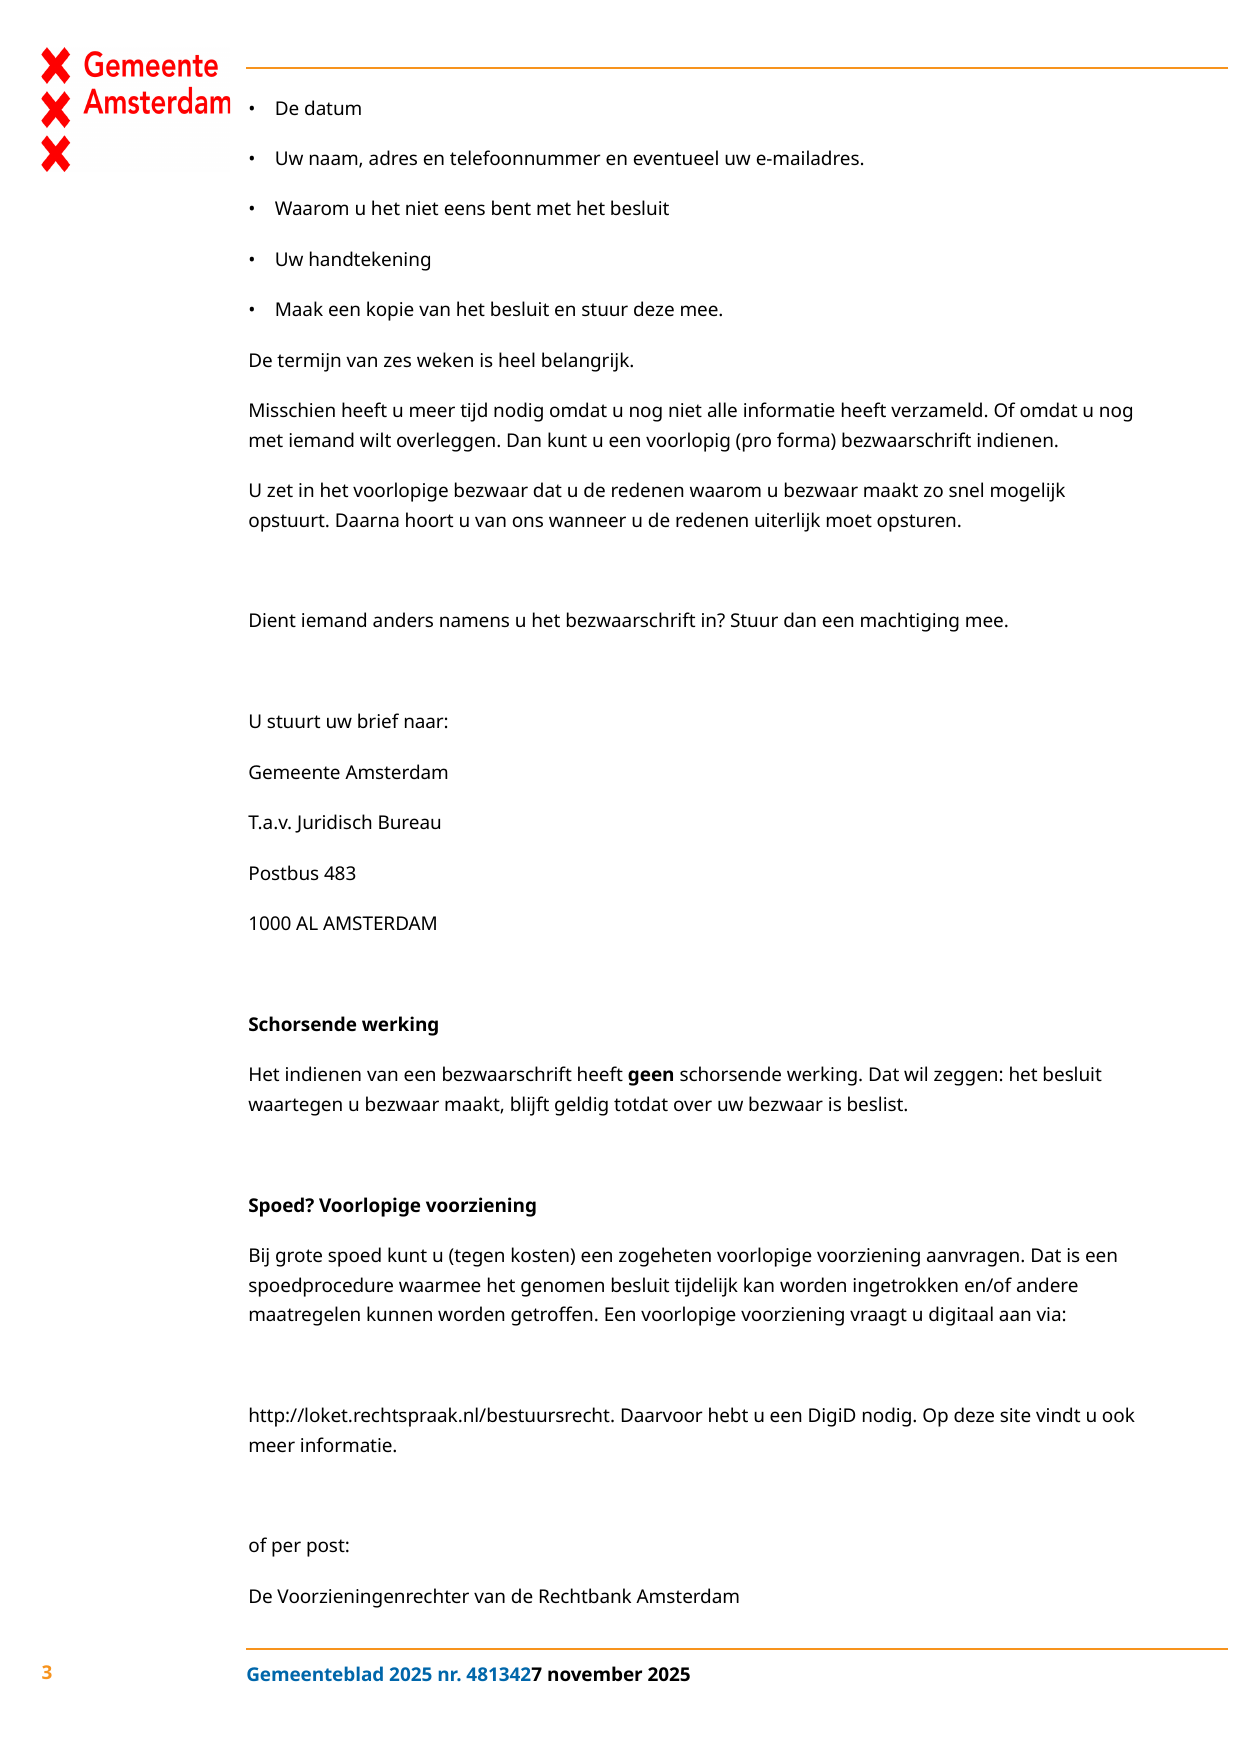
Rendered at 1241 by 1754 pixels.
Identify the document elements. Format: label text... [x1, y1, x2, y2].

text U zet in het voorlopige bezwaar dat u de redenen waarom u bezwaar maakt zo snel mogelijk opstuurt. Daarna hoort u van ons wanneer u de redenen uiterlijk moet opsturen. [248, 477, 1152, 533]
text Schorsende werking [248, 1011, 1152, 1037]
text Postbus 483 [248, 860, 1152, 886]
text • Waarom u het niet eens bent met het besluit [248, 196, 1152, 221]
text http://loket.rechtspraak.nl/bestuursrecht. Daarvoor hebt u een DigiD nodig. Op deze site vindt u ook meer informatie. [248, 1402, 1152, 1458]
text of per post: [248, 1533, 1152, 1558]
text • Uw naam, adres en telefoonnummer en eventueel uw e-mailadres. [248, 145, 1152, 171]
text 1000 AL AMSTERDAM [248, 910, 1152, 936]
text T.a.v. Juridisch Bureau [248, 809, 1152, 835]
text De Voorzieningenrechter van de Rechtbank Amsterdam [248, 1583, 1152, 1609]
text U stuurt uw brief naar: [248, 708, 1152, 734]
text • Maak een kopie van het besluit en stuur deze mee. [248, 296, 1152, 322]
text De termijn van zes weken is heel belangrijk. [248, 347, 1152, 373]
text • Uw handtekening [248, 246, 1152, 272]
text Misschien heeft u meer tijd nodig omdat u nog niet alle informatie heeft verzameld. Of omdat u nog met iemand wilt overleggen. Dan kunt u een voorlopig (pro forma) bezwaarschrift indienen. [248, 397, 1152, 453]
text Bij grote spoed kunt u (tegen kosten) een zogeheten voorlopige voorziening aanvragen. Dat is een spoedprocedure waarmee het genomen besluit tijdelijk kan worden ingetrokken en/of andere maatregelen kunnen worden getroffen. Een voorlopige voorziening vraagt u digitaal aan via: [248, 1242, 1152, 1327]
text Gemeente Amsterdam [248, 759, 1152, 785]
text Het indienen van een bezwaarschrift heeft geen schorsende werking. Dat wil zeggen: het besluit waartegen u bezwaar maakt, blijft geldig totdat over uw bezwaar is beslist. [248, 1061, 1152, 1117]
picture [41, 47, 231, 172]
text • De datum [248, 95, 1152, 121]
text Spoed? Voorlopige voorziening [248, 1192, 1152, 1218]
text Dient iemand anders namens u het bezwaarschrift in? Stuur dan een machtiging mee. [248, 608, 1152, 633]
